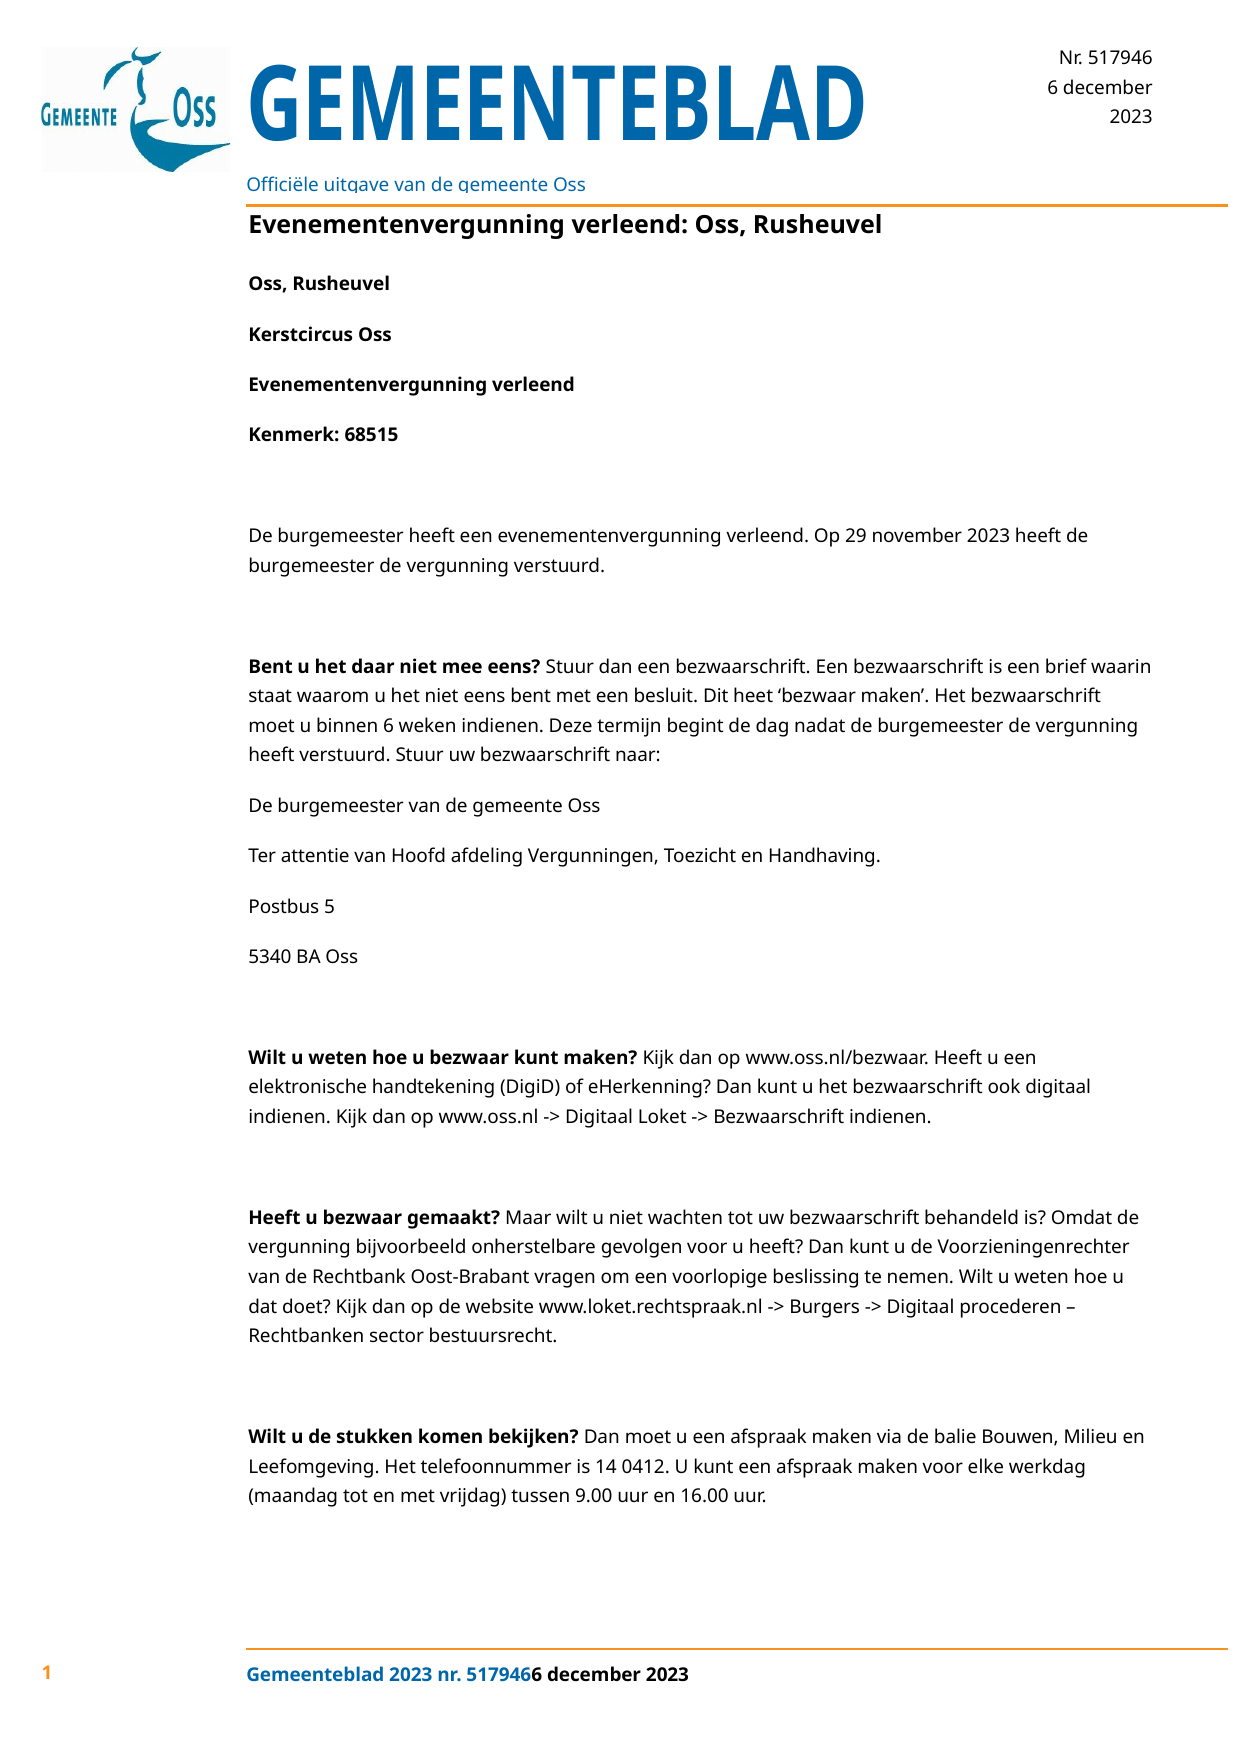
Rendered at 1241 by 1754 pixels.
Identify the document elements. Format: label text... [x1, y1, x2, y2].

picture [41, 47, 231, 172]
text Evenementenvergunning verleend: Oss, Rusheuvel [248, 207, 1152, 241]
text Bent u het daar niet mee eens? Stuur dan een bezwaarschrift. Een bezwaarschrift is een brief waarin staat waarom u het niet eens bent met een besluit. Dit heet ‘bezwaar maken’. Het bezwaarschrift moet u binnen 6 weken indienen. Deze termijn begint de dag nadat de burgemeester de vergunning heeft verstuurd. Stuur uw bezwaarschrift naar: [248, 653, 1152, 767]
text Heeft u bezwaar gemaakt? Maar wilt u niet wachten tot uw bezwaarschrift behandeld is? Omdat de vergunning bijvoorbeeld onherstelbare gevolgen voor u heeft? Dan kunt u de Voorzieningenrechter van de Rechtbank Oost-Brabant vragen om een voorlopige beslissing te nemen. Wilt u weten hoe u dat doet? Kijk dan op de website www.loket.rechtspraak.nl -> Burgers -> Digitaal procederen – Rechtbanken sector bestuursrecht. [248, 1204, 1152, 1348]
text 5340 BA Oss [248, 943, 1152, 969]
text Kenmerk: 68515 [248, 422, 1152, 447]
text Ter attentie van Hoofd afdeling Vergunningen, Toezicht en Handhaving. [248, 842, 1152, 868]
text Wilt u de stukken komen bekijken? Dan moet u een afspraak maken via de balie Bouwen, Milieu en Leefomgeving. Het telefoonnummer is 14 0412. U kunt een afspraak maken voor elke werkdag (maandag tot en met vrijdag) tussen 9.00 uur en 16.00 uur. [248, 1423, 1152, 1508]
text Kerstcircus Oss [248, 321, 1152, 346]
text Oss, Rusheuvel [248, 270, 1152, 296]
text Wilt u weten hoe u bezwaar kunt maken? Kijk dan op www.oss.nl/bezwaar. Heeft u een elektronische handtekening (DigiD) of eHerkenning? Dan kunt u het bezwaarschrift ook digitaal indienen. Kijk dan op www.oss.nl -> Digitaal Loket -> Bezwaarschrift indienen. [248, 1044, 1152, 1129]
text Evenementenvergunning verleend [248, 371, 1152, 397]
text De burgemeester van de gemeente Oss [248, 792, 1152, 818]
text De burgemeester heeft een evenementenvergunning verleend. Op 29 november 2023 heeft de burgemeester de vergunning verstuurd. [248, 522, 1152, 578]
text Postbus 5 [248, 893, 1152, 918]
